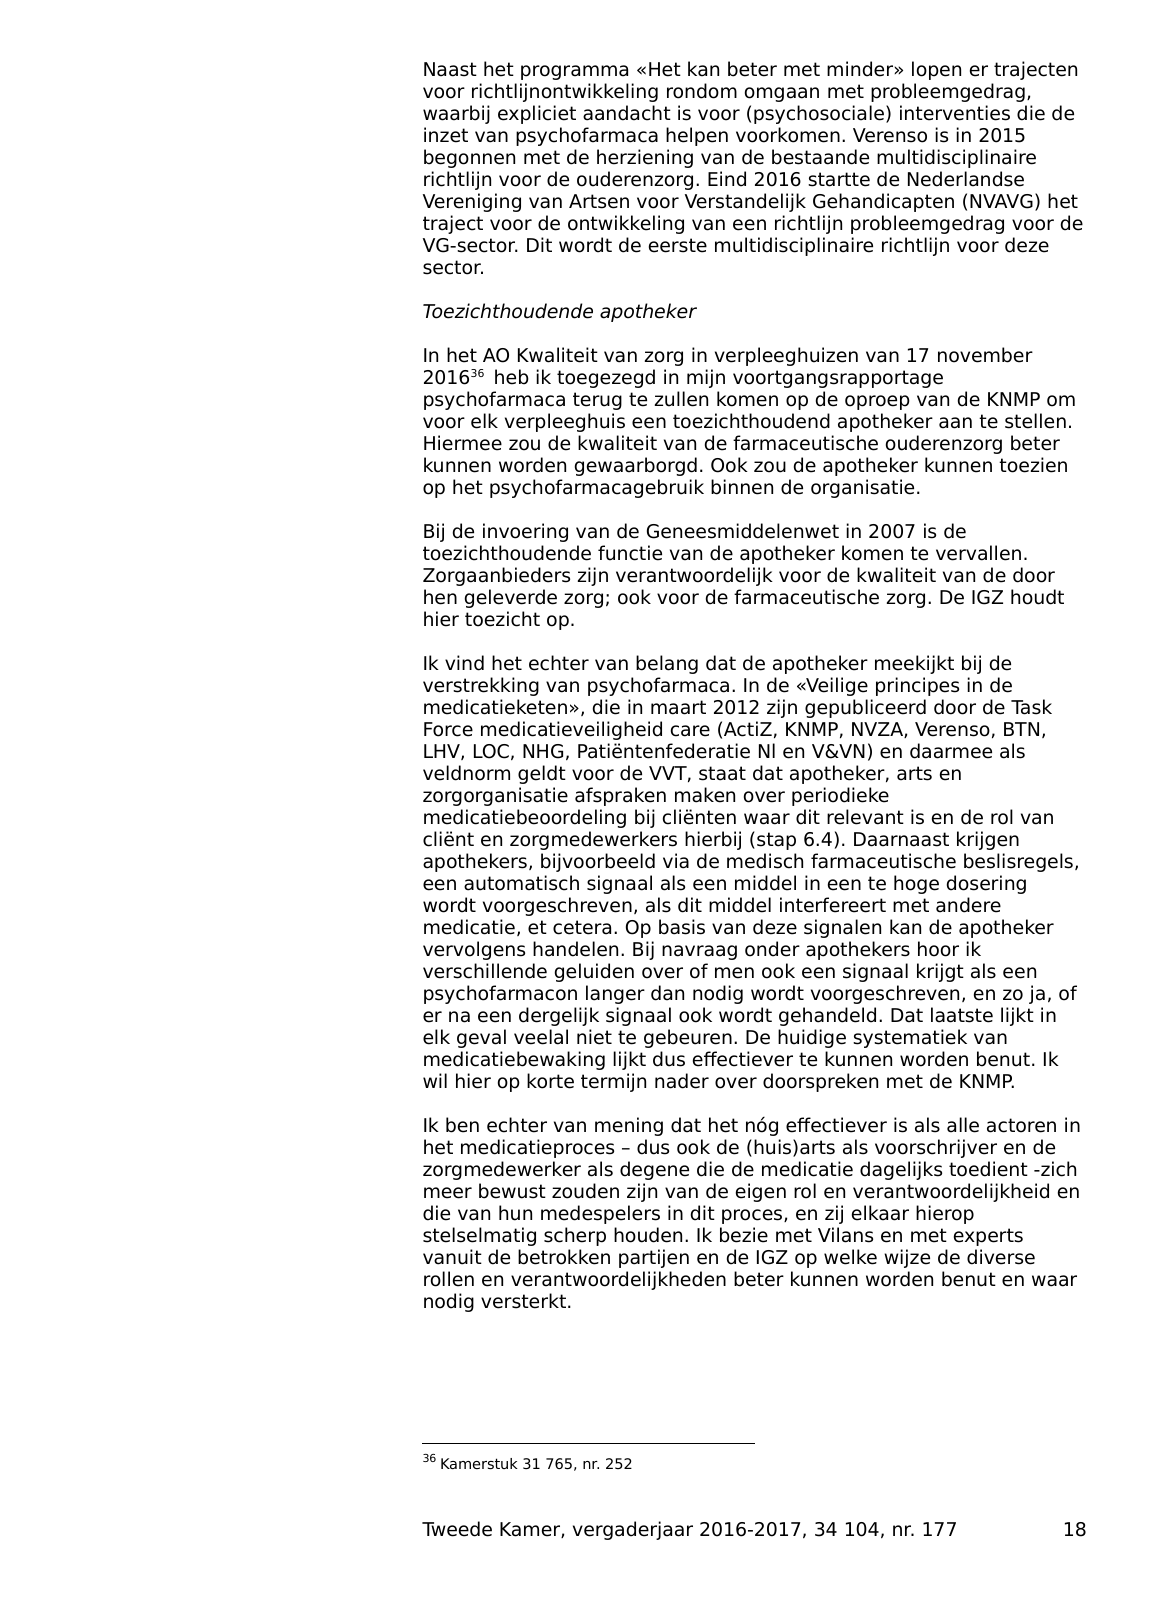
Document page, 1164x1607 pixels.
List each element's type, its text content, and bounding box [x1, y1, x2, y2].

text Kamerstuk 31 765, nr. 252 [422, 1452, 1087, 1474]
subtitle Toezichthoudende apotheker [422, 301, 1087, 323]
text Ik ben echter van mening dat het nóg effectiever is als alle actoren in het medicatieproces – dus ook de (huis)arts als voorschrijver en de zorgmedewerker als degene die de medicatie dagelijks toedient -zich meer bewust zouden zijn van de eigen rol en verantwoordelijkheid en die van hun medespelers in dit proces, en zij elkaar hierop stelselmatig scherp houden. Ik bezie met Vilans en met experts vanuit de betrokken partijen en de IGZ op welke wijze de diverse rollen en verantwoordelijkheden beter kunnen worden benut en waar nodig versterkt. [422, 1115, 1087, 1313]
text Ik vind het echter van belang dat de apotheker meekijkt bij de verstrekking van psychofarmaca. In de «Veilige principes in de medicatieketen», die in maart 2012 zijn gepubliceerd door de Task Force medicatieveiligheid care (ActiZ, KNMP, NVZA, Verenso, BTN, LHV, LOC, NHG, Patiëntenfederatie Nl en V&VN) en daarmee als veldnorm geldt voor de VVT, staat dat apotheker, arts en zorgorganisatie afspraken maken over periodieke medicatiebeoordeling bij cliënten waar dit relevant is en de rol van cliënt en zorgmedewerkers hierbij (stap 6.4). Daarnaast krijgen apothekers, bijvoorbeeld via de medisch farmaceutische beslisregels, een automatisch signaal als een middel in een te hoge dosering wordt voorgeschreven, als dit middel interfereert met andere medicatie, et cetera. Op basis van deze signalen kan de apotheker vervolgens handelen. Bij navraag onder apothekers hoor ik verschillende geluiden over of men ook een signaal krijgt als een psychofarmacon langer dan nodig wordt voorgeschreven, en zo ja, of er na een dergelijk signaal ook wordt gehandeld. Dat laatste lijkt in elk geval veelal niet te gebeuren. De huidige systematiek van medicatiebewaking lijkt dus effectiever te kunnen worden benut. Ik wil hier op korte termijn nader over doorspreken met de KNMP. [422, 653, 1087, 1093]
text Naast het programma «Het kan beter met minder» lopen er trajecten voor richtlijnontwikkeling rondom omgaan met probleemgedrag, waarbij expliciet aandacht is voor (psychosociale) interventies die de inzet van psychofarmaca helpen voorkomen. Verenso is in 2015 begonnen met de herziening van de bestaande multidisciplinaire richtlijn voor de ouderenzorg. Eind 2016 startte de Nederlandse Vereniging van Artsen voor Verstandelijk Gehandicapten (NVAVG) het traject voor de ontwikkeling van een richtlijn probleemgedrag voor de VG-sector. Dit wordt de eerste multidisciplinaire richtlijn voor deze sector. [422, 59, 1087, 279]
text Bij de invoering van de Geneesmiddelenwet in 2007 is de toezichthoudende functie van de apotheker komen te vervallen. Zorgaanbieders zijn verantwoordelijk voor de kwaliteit van de door hen geleverde zorg; ook voor de farmaceutische zorg. De IGZ houdt hier toezicht op. [422, 521, 1087, 631]
text In het AO Kwaliteit van zorg in verpleeghuizen van 17 november 2016 heb ik toegezegd in mijn voortgangsrapportage psychofarmaca terug te zullen komen op de oproep van de KNMP om voor elk verpleeghuis een toezichthoudend apotheker aan te stellen. Hiermee zou de kwaliteit van de farmaceutische ouderenzorg beter kunnen worden gewaarborgd. Ook zou de apotheker kunnen toezien op het psychofarmacagebruik binnen de organisatie. [422, 345, 1087, 499]
